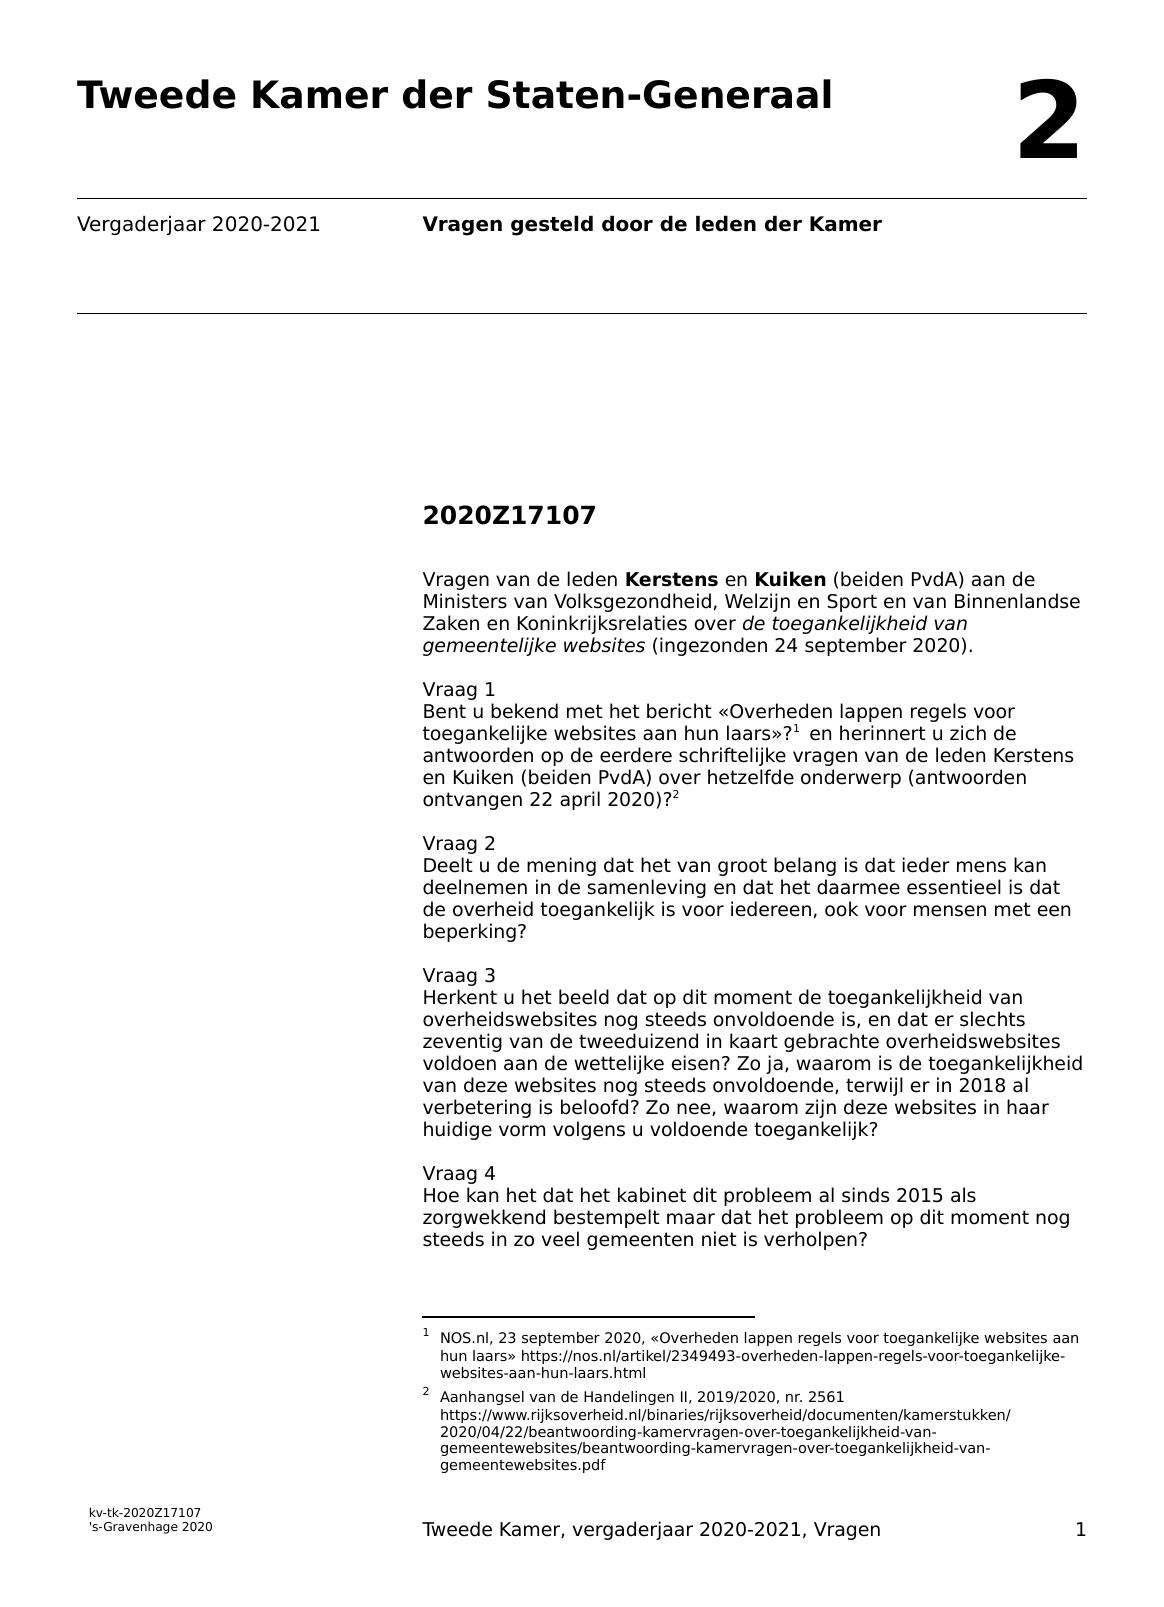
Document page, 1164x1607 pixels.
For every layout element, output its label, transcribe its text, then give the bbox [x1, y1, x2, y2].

text Aanhangsel van de Handelingen II, 2019/2020, nr. 2561 https://www.rijksoverheid.nl/binaries/rijksoverheid/documenten/kamerstukken/2020/04/22/beantwoording-kamervragen-over-toegankelijkheid-van-gemeentewebsites/beantwoording-kamervragen-over-toegankelijkheid-van-gemeentewebsites.pdf [422, 1385, 1087, 1474]
text NOS.nl, 23 september 2020, «Overheden lappen regels voor toegankelijke websites aan hun laars» https://nos.nl/artikel/2349493-overheden-lappen-regels-voor-toegankelijke-websites-aan-hun-laars.html [422, 1326, 1087, 1382]
table_header 2 [886, 59, 1087, 198]
table_header Tweede Kamer der Staten-Generaal [77, 59, 886, 198]
text Vragen van de leden Kerstens en Kuiken (beiden PvdA) aan de Ministers van Volksgezondheid, Welzijn en Sport en van Binnenlandse Zaken en Koninkrijksrelaties over de toegankelijkheid van gemeentelijke websites (ingezonden 24 september 2020). [422, 569, 1087, 657]
text Vraag 4 [422, 1163, 1087, 1185]
text 2020Z17107 [422, 501, 1087, 531]
text 's-Gravenhage 2020 [88, 1520, 323, 1534]
text Deelt u de mening dat het van groot belang is dat ieder mens kan deelnemen in de samenleving en dat het daarmee essentieel is dat de overheid toegankelijk is voor iedereen, ook voor mensen met een beperking? [422, 855, 1087, 943]
text Vraag 3 [422, 965, 1087, 987]
text Vraag 1 [422, 679, 1087, 701]
text Herkent u het beeld dat op dit moment de toegankelijkheid van overheidswebsites nog steeds onvoldoende is, en dat er slechts zeventig van de tweeduizend in kaart gebrachte overheidswebsites voldoen aan de wettelijke eisen? Zo ja, waarom is de toegankelijkheid van deze websites nog steeds onvoldoende, terwijl er in 2018 al verbetering is beloofd? Zo nee, waarom zijn deze websites in haar huidige vorm volgens u voldoende toegankelijk? [422, 987, 1087, 1141]
table_cell Vergaderjaar 2020-2021 [77, 199, 422, 313]
text Bent u bekend met het bericht «Overheden lappen regels voor toegankelijke websites aan hun laars»? en herinnert u zich de antwoorden op de eerdere schriftelijke vragen van de leden Kerstens en Kuiken (beiden PvdA) over hetzelfde onderwerp (antwoorden ontvangen 22 april 2020)? [422, 701, 1087, 811]
table_cell Vragen gesteld door de leden der Kamer [422, 199, 1087, 313]
text Hoe kan het dat het kabinet dit probleem al sinds 2015 als zorgwekkend bestempelt maar dat het probleem op dit moment nog steeds in zo veel gemeenten niet is verholpen? [422, 1185, 1087, 1251]
text Vraag 2 [422, 833, 1087, 855]
text kv-tk-2020Z17107 [88, 1506, 323, 1520]
